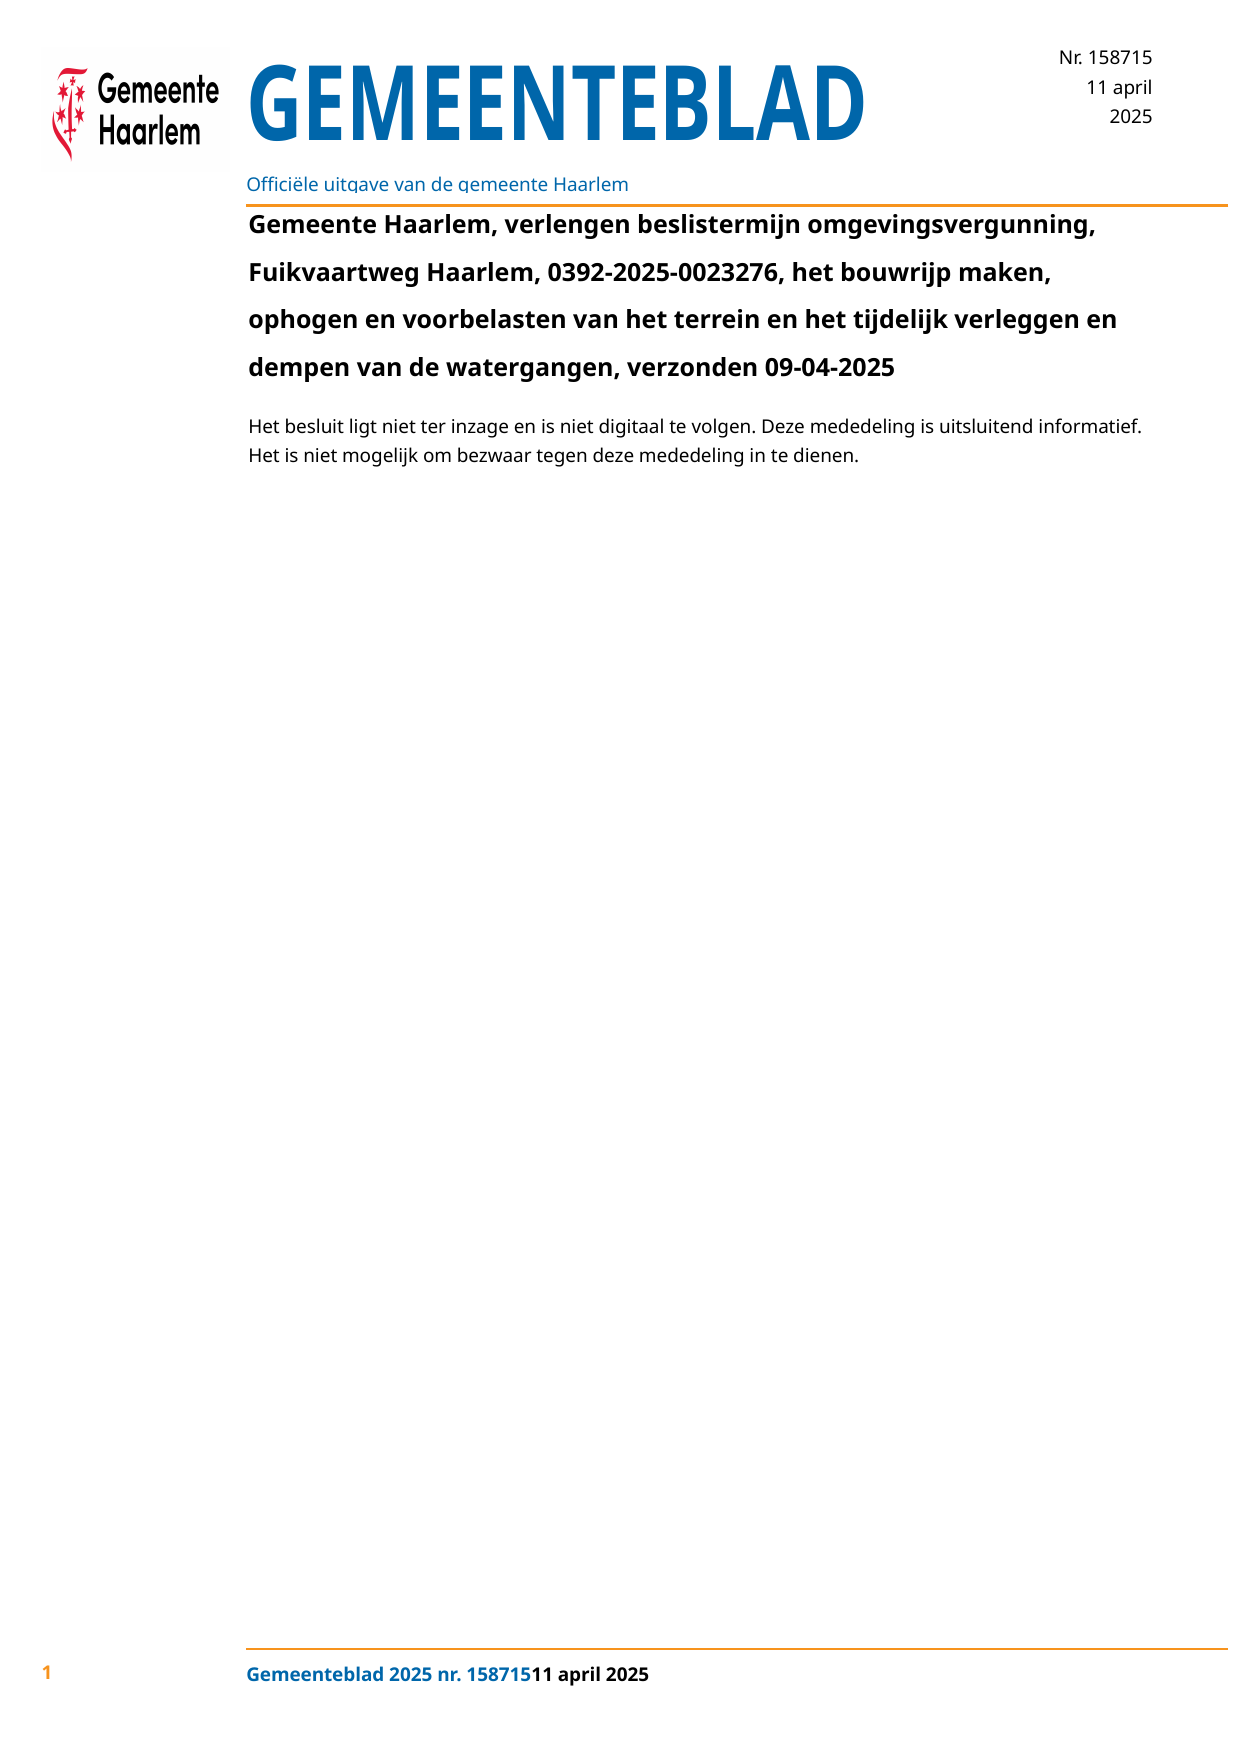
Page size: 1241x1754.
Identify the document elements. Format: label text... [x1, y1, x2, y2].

text Het besluit ligt niet ter inzage en is niet digitaal te volgen. Deze mededeling is uitsluitend informatief. Het is niet mogelijk om bezwaar tegen deze mededeling in te dienen. [248, 413, 1152, 468]
picture [41, 47, 231, 172]
text Gemeente Haarlem, verlengen beslistermijn omgevingsvergunning, Fuikvaartweg Haarlem, 0392-2025-0023276, het bouwrijp maken, ophogen en voorbelasten van het terrein en het tijdelijk verleggen en dempen van de watergangen, verzonden 09-04-2025 [248, 207, 1152, 384]
